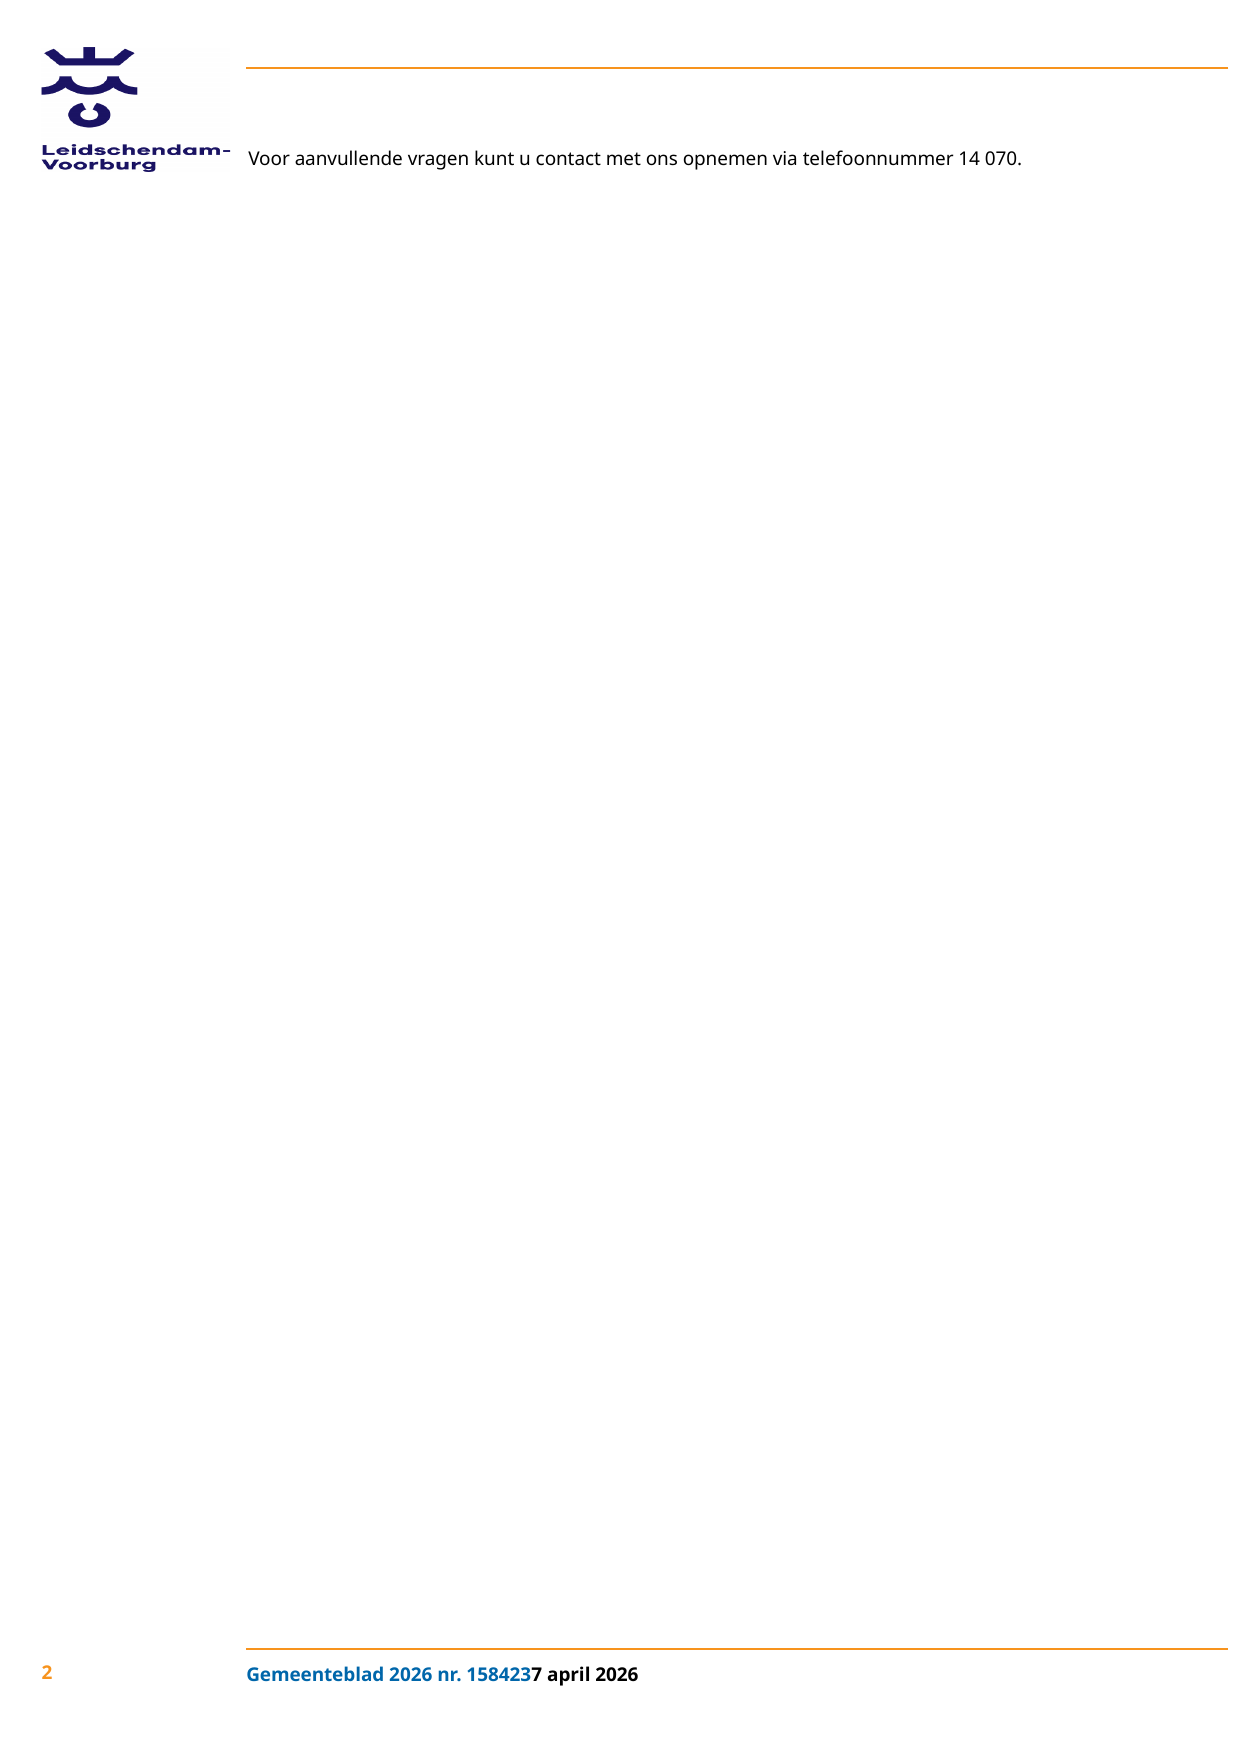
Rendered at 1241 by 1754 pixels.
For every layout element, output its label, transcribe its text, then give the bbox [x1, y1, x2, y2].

picture [41, 47, 231, 172]
text Voor aanvullende vragen kunt u contact met ons opnemen via telefoonnummer 14 070. [248, 145, 1152, 171]
